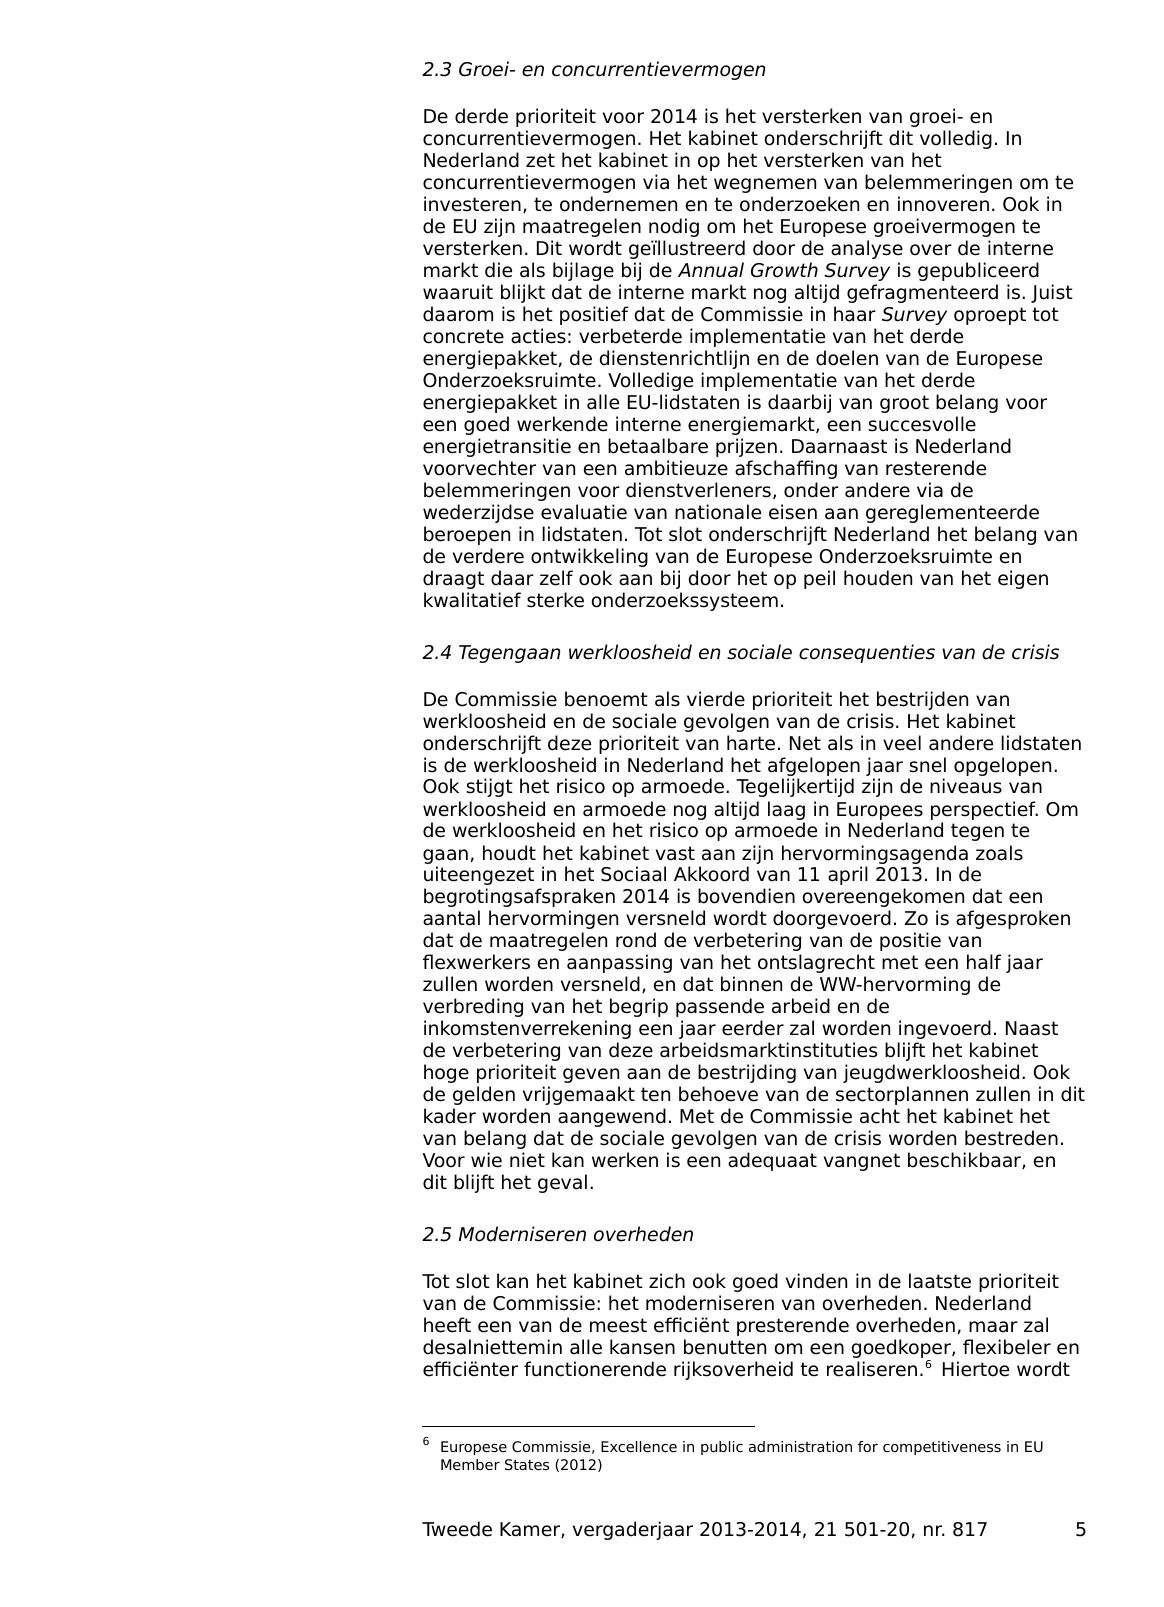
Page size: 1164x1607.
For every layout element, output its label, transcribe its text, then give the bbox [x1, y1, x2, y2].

text Tot slot kan het kabinet zich ook goed vinden in de laatste prioriteit van de Commissie: het moderniseren van overheden. Nederland heeft een van de meest efficiënt presterende overheden, maar zal desalniettemin alle kansen benutten om een goedkoper, flexibeler en efficiënter functionerende rijksoverheid te realiseren. Hiertoe wordt [422, 1271, 1087, 1381]
subtitle 2.3 Groei- en concurrentievermogen [422, 59, 1087, 81]
subtitle 2.5 Moderniseren overheden [422, 1224, 1087, 1246]
subtitle 2.4 Tegengaan werkloosheid en sociale consequenties van de crisis [422, 642, 1087, 663]
text De derde prioriteit voor 2014 is het versterken van groei- en concurrentievermogen. Het kabinet onderschrijft dit volledig. In Nederland zet het kabinet in op het versterken van het concurrentievermogen via het wegnemen van belemmeringen om te investeren, te ondernemen en te onderzoeken en innoveren. Ook in de EU zijn maatregelen nodig om het Europese groeivermogen te versterken. Dit wordt geïllustreerd door de analyse over de interne markt die als bijlage bij de Annual Growth Survey is gepubliceerd waaruit blijkt dat de interne markt nog altijd gefragmenteerd is. Juist daarom is het positief dat de Commissie in haar Survey oproept tot concrete acties: verbeterde implementatie van het derde energiepakket, de dienstenrichtlijn en de doelen van de Europese Onderzoeksruimte. Volledige implementatie van het derde energiepakket in alle EU-lidstaten is daarbij van groot belang voor een goed werkende interne energiemarkt, een succesvolle energietransitie en betaalbare prijzen. Daarnaast is Nederland voorvechter van een ambitieuze afschaffing van resterende belemmeringen voor dienstverleners, onder andere via de wederzijdse evaluatie van nationale eisen aan gereglementeerde beroepen in lidstaten. Tot slot onderschrijft Nederland het belang van de verdere ontwikkeling van de Europese Onderzoeksruimte en draagt daar zelf ook aan bij door het op peil houden van het eigen kwalitatief sterke onderzoekssysteem. [422, 106, 1087, 612]
text De Commissie benoemt als vierde prioriteit het bestrijden van werkloosheid en de sociale gevolgen van de crisis. Het kabinet onderschrijft deze prioriteit van harte. Net als in veel andere lidstaten is de werkloosheid in Nederland het afgelopen jaar snel opgelopen. Ook stijgt het risico op armoede. Tegelijkertijd zijn de niveaus van werkloosheid en armoede nog altijd laag in Europees perspectief. Om de werkloosheid en het risico op armoede in Nederland tegen te gaan, houdt het kabinet vast aan zijn hervormingsagenda zoals uiteengezet in het Sociaal Akkoord van 11 april 2013. In de begrotingsafspraken 2014 is bovendien overeengekomen dat een aantal hervormingen versneld wordt doorgevoerd. Zo is afgesproken dat de maatregelen rond de verbetering van de positie van flexwerkers en aanpassing van het ontslagrecht met een half jaar zullen worden versneld, en dat binnen de WW-hervorming de verbreding van het begrip passende arbeid en de inkomstenverrekening een jaar eerder zal worden ingevoerd. Naast de verbetering van deze arbeidsmarktinstituties blijft het kabinet hoge prioriteit geven aan de bestrijding van jeugdwerkloosheid. Ook de gelden vrijgemaakt ten behoeve van de sectorplannen zullen in dit kader worden aangewend. Met de Commissie acht het kabinet het van belang dat de sociale gevolgen van de crisis worden bestreden. Voor wie niet kan werken is een adequaat vangnet beschikbaar, en dit blijft het geval. [422, 688, 1087, 1194]
text Europese Commissie, Excellence in public administration for competitiveness in EU Member States (2012) [422, 1435, 1087, 1474]
